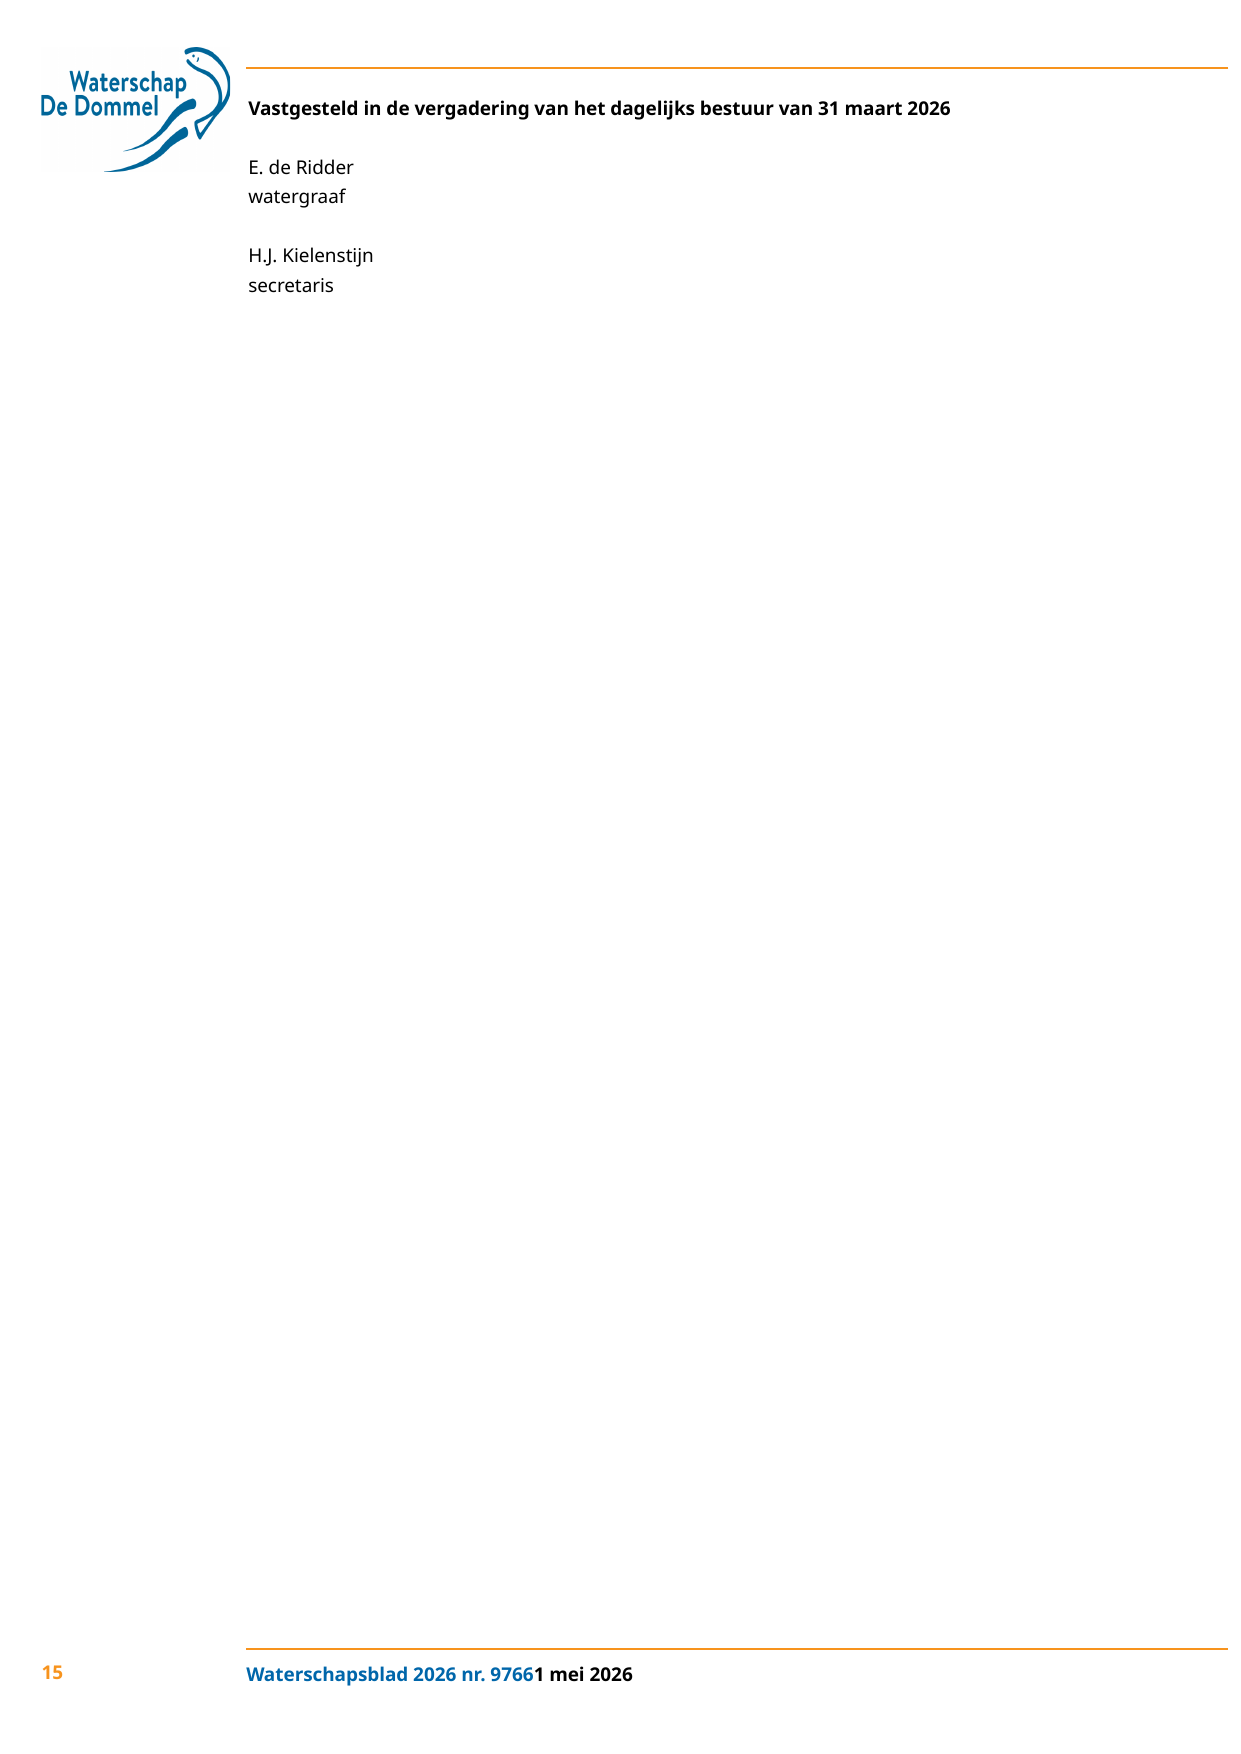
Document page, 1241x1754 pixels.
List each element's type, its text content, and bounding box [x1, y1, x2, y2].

text Vastgesteld in de vergadering van het dagelijks bestuur van 31 maart 2026 [248, 95, 1152, 121]
picture [41, 47, 231, 172]
text E. de Ridder [248, 154, 1152, 180]
picture [45, 99, 51, 111]
picture [198, 118, 210, 131]
picture [204, 47, 231, 76]
text watergraaf [248, 183, 1152, 209]
text secretaris [248, 272, 1152, 298]
text H.J. Kielenstijn [248, 243, 1152, 268]
